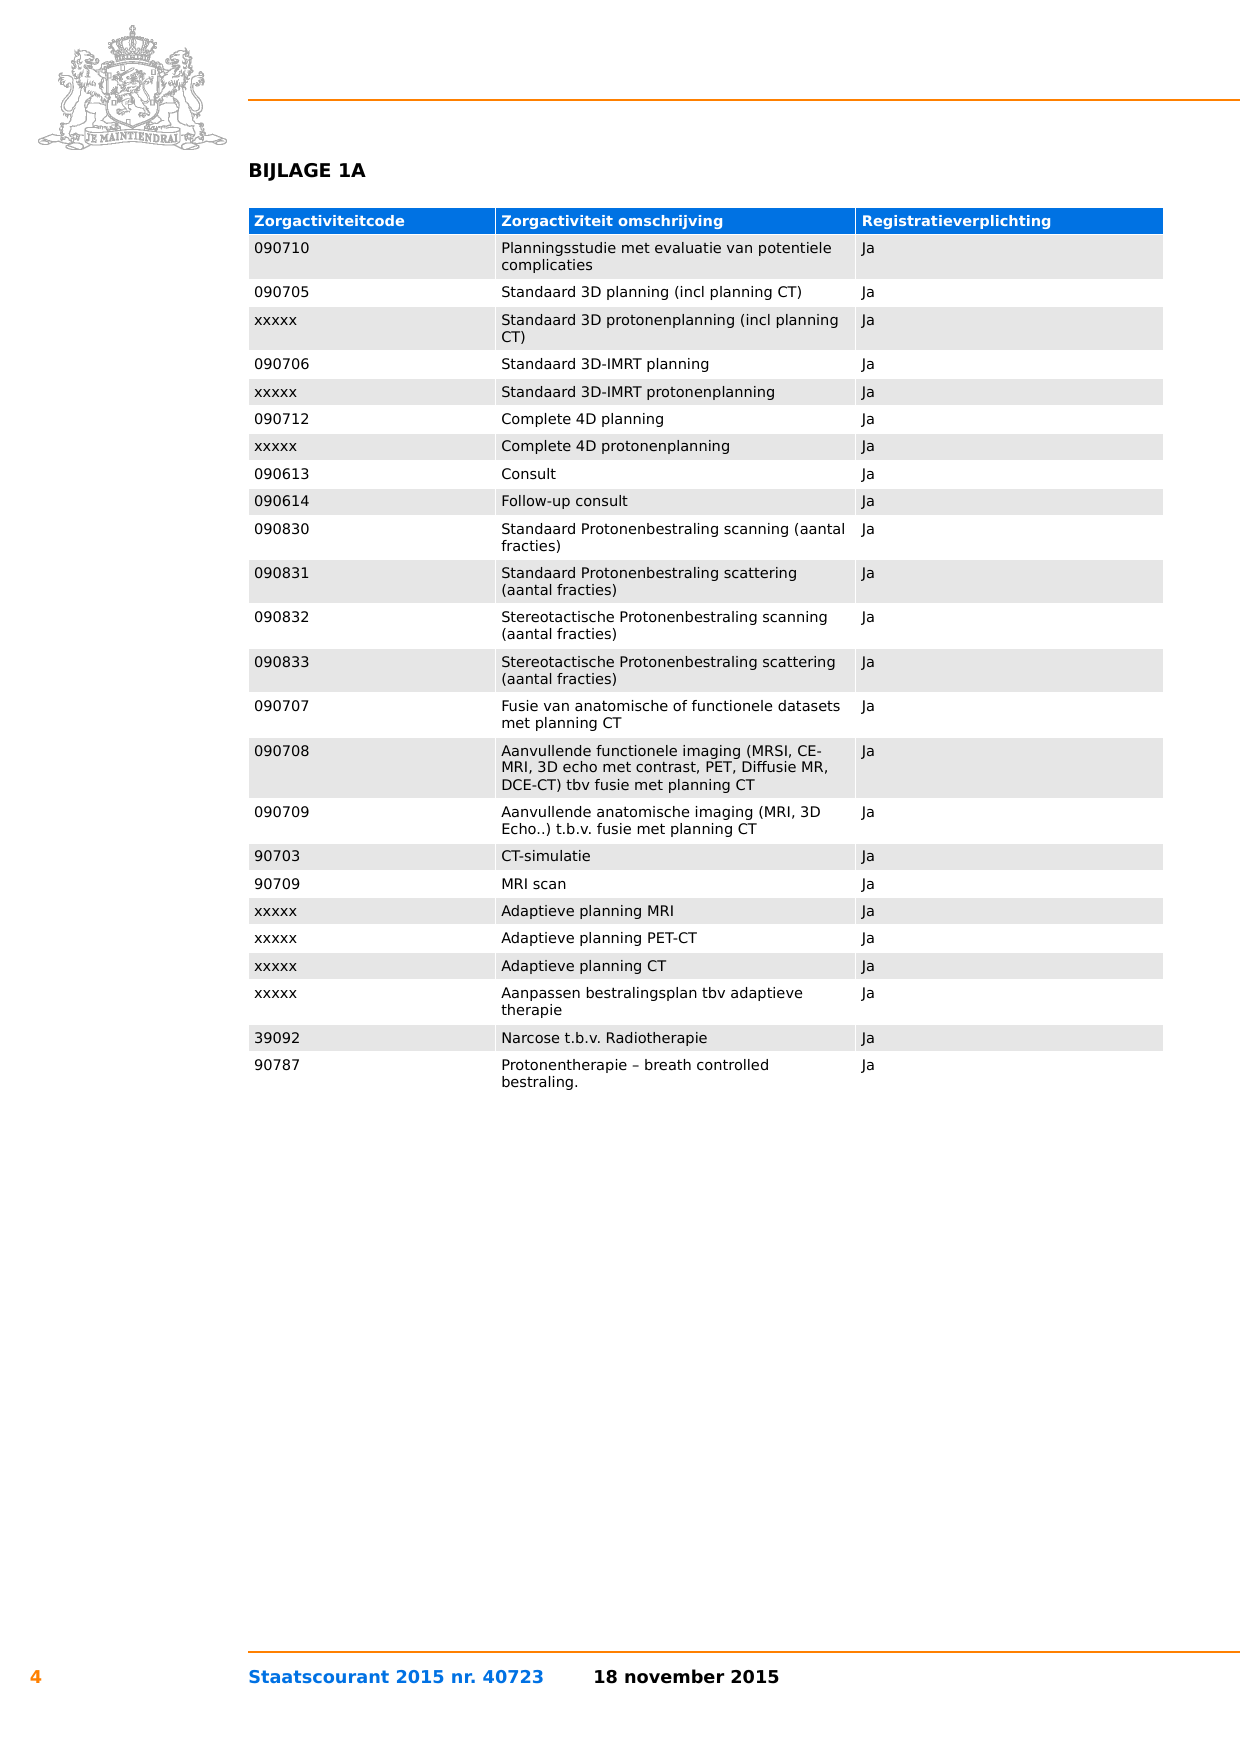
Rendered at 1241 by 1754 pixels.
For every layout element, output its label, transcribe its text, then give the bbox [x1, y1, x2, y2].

table_cell 090831 [249, 560, 495, 603]
table_cell Follow-up consult [496, 489, 855, 515]
table_cell Ja [856, 693, 1163, 737]
table_cell Aanvullende functionele imaging (MRSI, CE-MRI, 3D echo met contrast, PET, Diffusie MR, DCE-CT) tbv fusie met planning CT [496, 738, 855, 798]
table_cell Stereotactische Protonenbestraling scattering (aantal fracties) [496, 649, 855, 692]
table_cell Fusie van anatomische of functionele datasets met planning CT [496, 693, 855, 737]
table_cell Consult [496, 461, 855, 487]
table_cell 090833 [249, 649, 495, 692]
table_cell CT-simulatie [496, 844, 855, 870]
table_cell Ja [856, 406, 1163, 433]
table_cell Ja [856, 235, 1163, 279]
table_cell Ja [856, 351, 1163, 378]
table_cell 090706 [249, 351, 495, 378]
table_cell Ja [856, 434, 1163, 460]
table_cell Ja [856, 953, 1163, 979]
table_cell 090613 [249, 461, 495, 487]
table_cell Stereotactische Protonenbestraling scanning (aantal fracties) [496, 605, 855, 648]
table_cell xxxxx [249, 926, 495, 952]
table_cell Complete 4D protonenplanning [496, 434, 855, 460]
table_cell Ja [856, 1052, 1163, 1096]
table_cell Ja [856, 461, 1163, 487]
table_cell 090830 [249, 516, 495, 559]
table_cell 39092 [249, 1025, 495, 1051]
picture [38, 25, 227, 150]
table_cell Ja [856, 649, 1163, 692]
table_cell Ja [856, 516, 1163, 559]
table_cell Standaard Protonenbestraling scattering (aantal fracties) [496, 560, 855, 603]
table_header Zorgactiviteitcode [249, 208, 495, 234]
table_cell xxxxx [249, 434, 495, 460]
table_cell 90787 [249, 1052, 495, 1096]
table_cell 090832 [249, 605, 495, 648]
table_cell Standaard Protonenbestraling scanning (aantal fracties) [496, 516, 855, 559]
table_header Registratieverplichting [856, 208, 1163, 234]
table_cell 090705 [249, 280, 495, 306]
table_cell MRI scan [496, 871, 855, 897]
table_cell Ja [856, 926, 1163, 952]
table_cell Aanpassen bestralingsplan tbv adaptieve therapie [496, 980, 855, 1024]
table_cell 090614 [249, 489, 495, 515]
table_header Zorgactiviteit omschrijving [496, 208, 855, 234]
table_cell Ja [856, 844, 1163, 870]
table_cell 90709 [249, 871, 495, 897]
table_cell Narcose t.b.v. Radiotherapie [496, 1025, 855, 1051]
table_cell Ja [856, 980, 1163, 1024]
table_cell Ja [856, 489, 1163, 515]
table_cell xxxxx [249, 953, 495, 979]
table_cell Adaptieve planning MRI [496, 898, 855, 924]
table_cell Ja [856, 307, 1163, 350]
table_cell 090708 [249, 738, 495, 798]
table_cell xxxxx [249, 980, 495, 1024]
table_cell Ja [856, 898, 1163, 924]
table_cell Ja [856, 738, 1163, 798]
table_cell Standaard 3D-IMRT protonenplanning [496, 379, 855, 405]
table_cell xxxxx [249, 307, 495, 350]
table_cell Standaard 3D protonenplanning (incl planning CT) [496, 307, 855, 350]
table_cell 090712 [249, 406, 495, 433]
table_cell Ja [856, 605, 1163, 648]
table_cell Adaptieve planning CT [496, 953, 855, 979]
table_cell Ja [856, 280, 1163, 306]
table_cell xxxxx [249, 898, 495, 924]
table_cell 090707 [249, 693, 495, 737]
table_cell Ja [856, 560, 1163, 603]
table_cell 090710 [249, 235, 495, 279]
table_cell Protonentherapie – breath controlled bestraling. [496, 1052, 855, 1096]
table_cell 090709 [249, 799, 495, 842]
table_cell Ja [856, 799, 1163, 842]
table_cell 90703 [249, 844, 495, 870]
subtitle BIJLAGE 1A [248, 160, 1163, 182]
table_cell Ja [856, 379, 1163, 405]
table_cell Ja [856, 1025, 1163, 1051]
table_cell xxxxx [249, 379, 495, 405]
table_cell Complete 4D planning [496, 406, 855, 433]
table_cell Standaard 3D planning (incl planning CT) [496, 280, 855, 306]
table_cell Adaptieve planning PET-CT [496, 926, 855, 952]
table_cell Aanvullende anatomische imaging (MRI, 3D Echo..) t.b.v. fusie met planning CT [496, 799, 855, 842]
table_cell Standaard 3D-IMRT planning [496, 351, 855, 378]
table_cell Planningsstudie met evaluatie van potentiele complicaties [496, 235, 855, 279]
table_cell Ja [856, 871, 1163, 897]
